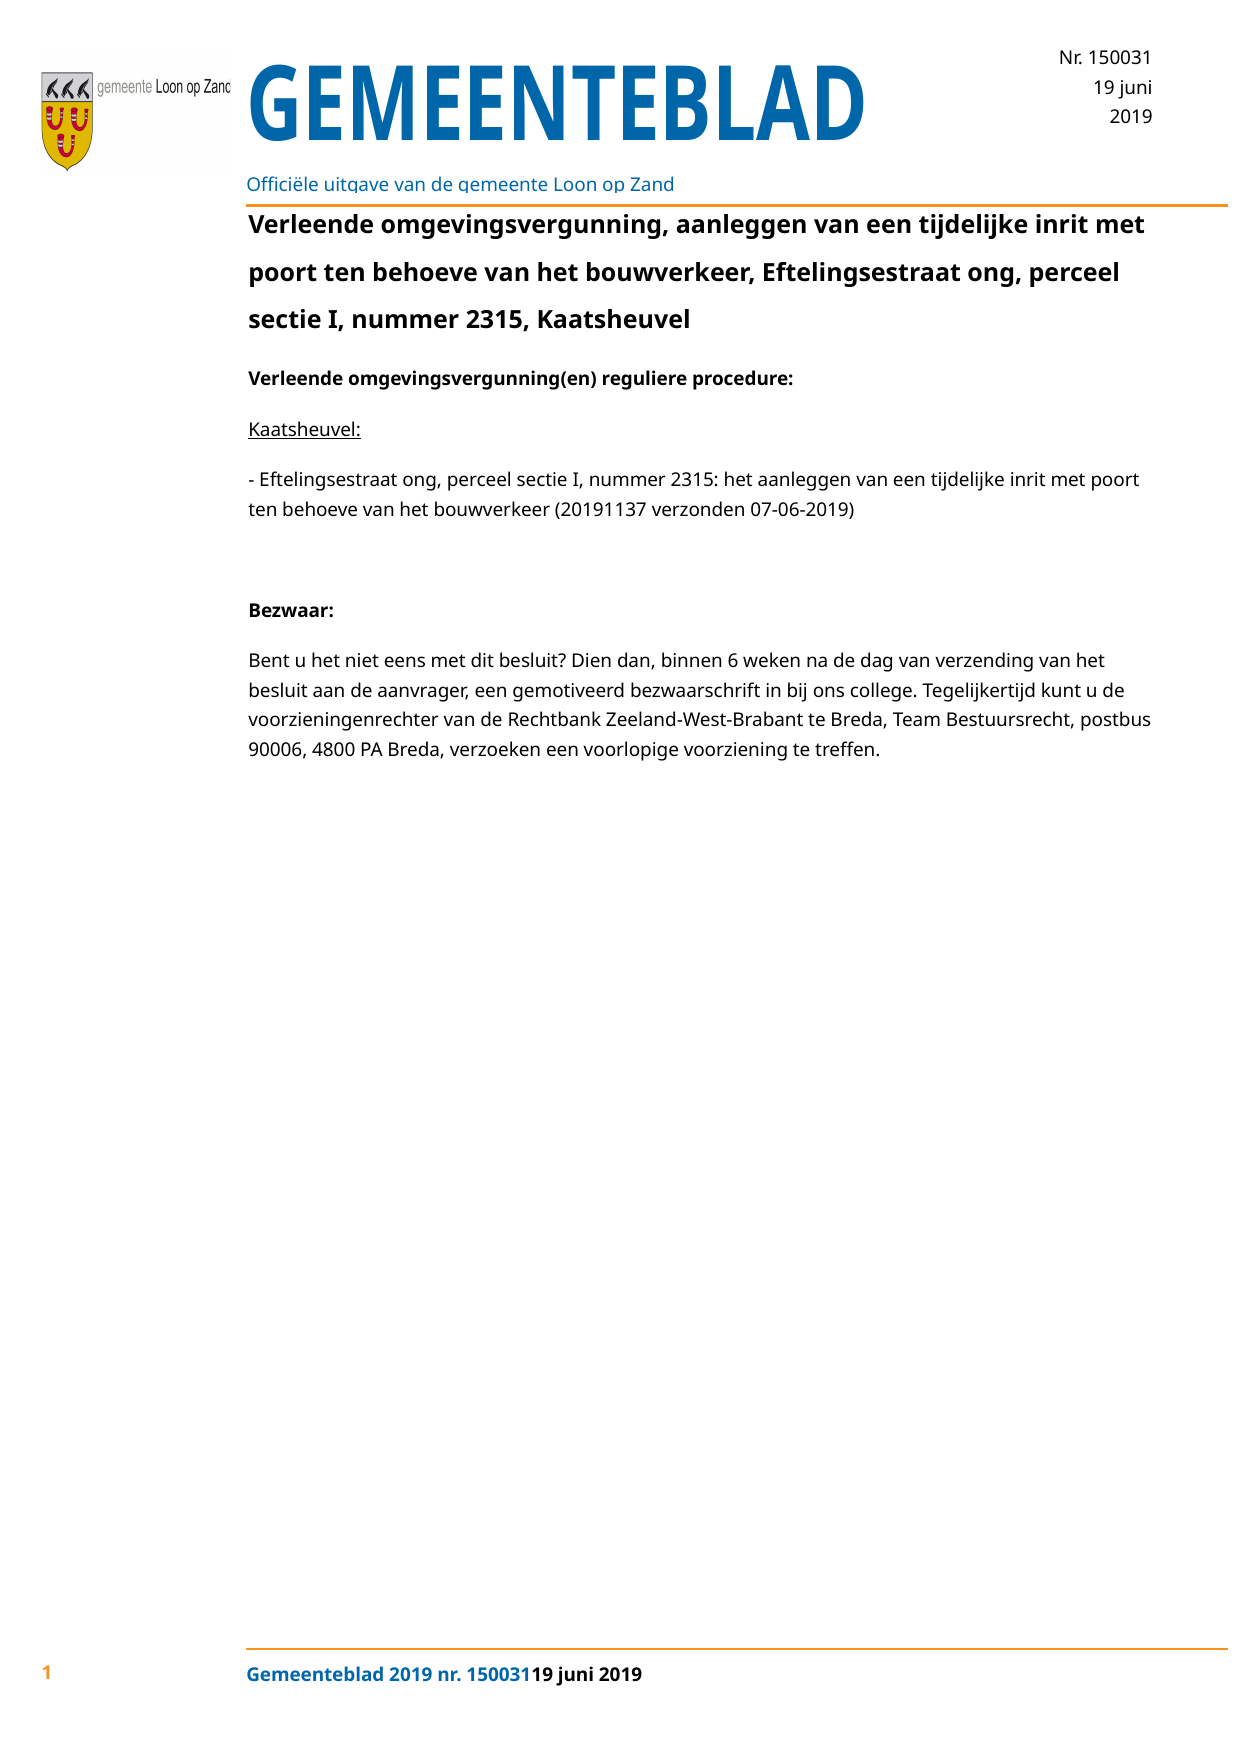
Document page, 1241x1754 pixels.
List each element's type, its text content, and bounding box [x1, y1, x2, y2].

text Verleende omgevingsvergunning(en) reguliere procedure: [248, 366, 1152, 391]
text Bent u het niet eens met dit besluit? Dien dan, binnen 6 weken na de dag van verzending van het besluit aan de aanvrager, een gemotiveerd bezwaarschrift in bij ons college. Tegelijkertijd kunt u de voorzieningenrechter van de Rechtbank Zeeland-West-Brabant te Breda, Team Bestuursrecht, postbus 90006, 4800 PA Breda, verzoeken een voorlopige voorziening te treffen. [248, 647, 1152, 762]
picture [41, 47, 231, 172]
text - Eftelingsestraat ong, perceel sectie I, nummer 2315: het aanleggen van een tijdelijke inrit met poort ten behoeve van het bouwverkeer (20191137 verzonden 07-06-2019) [248, 466, 1152, 522]
text Kaatsheuvel: [248, 416, 1152, 442]
text Bezwaar: [248, 597, 1152, 622]
text Verleende omgevingsvergunning, aanleggen van een tijdelijke inrit met poort ten behoeve van het bouwverkeer, Eftelingsestraat ong, perceel sectie I, nummer 2315, Kaatsheuvel [248, 207, 1152, 336]
